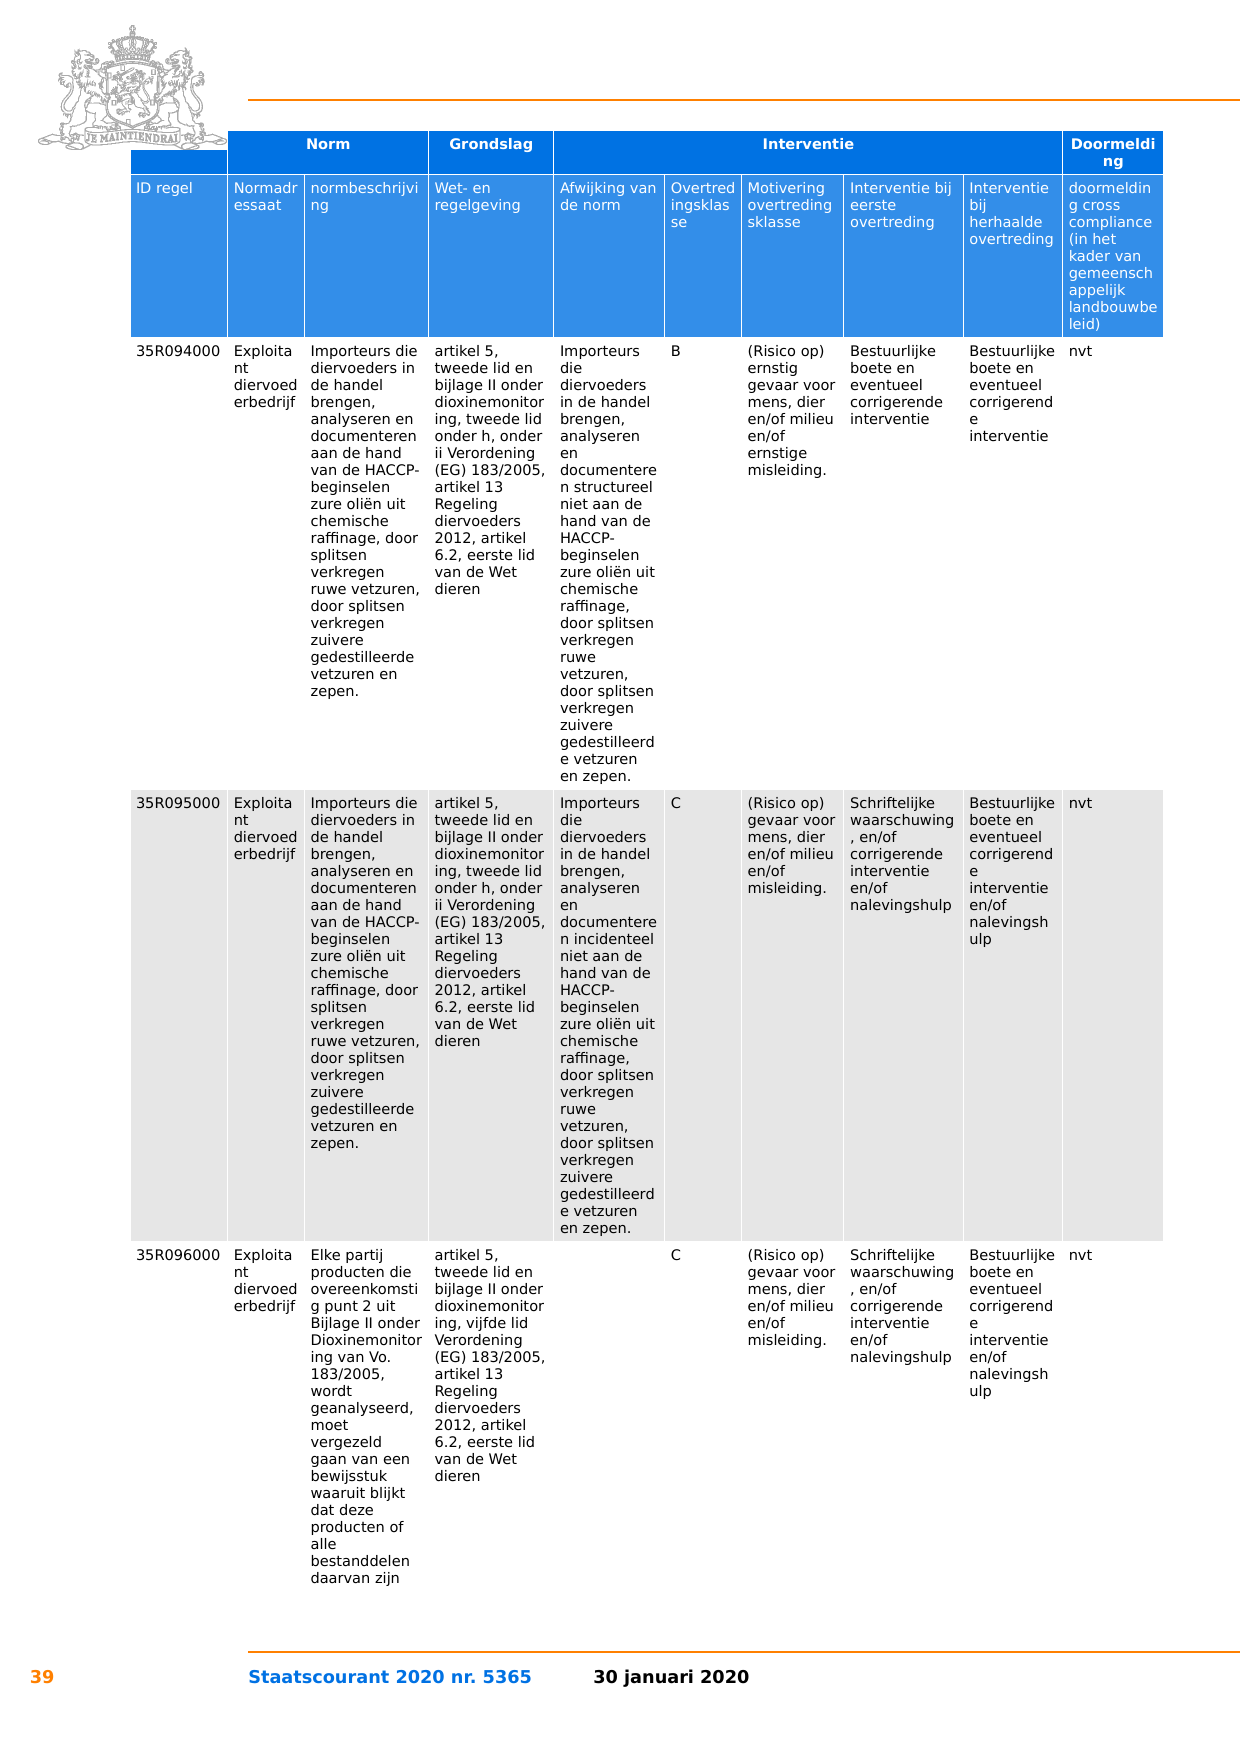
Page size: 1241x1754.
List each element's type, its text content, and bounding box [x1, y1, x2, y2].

table_cell Elke partij producten die overeenkomstig punt 2 uit Bijlage II onder Dioxinemonitoring van Vo. 183/2005, wordt geanalyseerd, moet vergezeld gaan van een bewijsstuk waaruit blijkt dat deze producten of alle bestanddelen daarvan zijn [305, 1242, 428, 1591]
table_cell 35R094000 [131, 339, 227, 789]
table_cell Importeurs die diervoeders in de handel brengen, analyseren en documenteren aan de hand van de HACCP-beginselen zure oliën uit chemische raffinage, door splitsen verkregen ruwe vetzuren, door splitsen verkregen zuivere gedestilleerde vetzuren en zepen. [305, 339, 428, 789]
table_cell (Risico op) gevaar voor mens, dier en/of milieu en/of misleiding. [742, 790, 843, 1241]
table_cell (Risico op) ernstig gevaar voor mens, dier en/of milieu en/of ernstige misleiding. [742, 339, 843, 789]
table_cell 35R096000 [131, 1242, 227, 1591]
table_cell Bestuurlijke boete en eventueel corrigerende interventie [964, 339, 1062, 789]
table_header [131, 150, 227, 174]
table_cell Motivering overtredingsklasse [742, 175, 843, 337]
table_cell Afwijking van de norm [554, 175, 664, 337]
table_cell doormelding cross compliance (in het kader van gemeenschappelijk landbouwbeleid) [1063, 175, 1163, 337]
table_cell Overtredingsklasse [665, 175, 741, 337]
table_cell Schriftelijke waarschuwing, en/of corrigerende interventie en/of nalevingshulp [844, 1242, 963, 1591]
table_header Grondslag [429, 131, 553, 174]
table_header Norm [228, 131, 428, 174]
table_cell Importeurs die diervoeders in de handel brengen, analyseren en documenteren aan de hand van de HACCP-beginselen zure oliën uit chemische raffinage, door splitsen verkregen ruwe vetzuren, door splitsen verkregen zuivere gedestilleerde vetzuren en zepen. [305, 790, 428, 1241]
table_header Interventie [554, 131, 1062, 174]
table_cell C [665, 790, 741, 1241]
table_cell Bestuurlijke boete en eventueel corrigerende interventie en/of nalevingshulp [964, 1242, 1062, 1591]
table_cell B [665, 339, 741, 789]
table_cell nvt [1063, 339, 1163, 789]
table_cell C [665, 1242, 741, 1591]
table_cell artikel 5, tweede lid en bijlage II onder dioxinemonitoring, tweede lid onder h, onder ii Verordening (EG) 183/2005, artikel 13 Regeling diervoeders 2012, artikel 6.2, eerste lid van de Wet dieren [429, 339, 553, 789]
table_cell Bestuurlijke boete en eventueel corrigerende interventie [844, 339, 963, 789]
table_cell artikel 5, tweede lid en bijlage II onder dioxinemonitoring, tweede lid onder h, onder ii Verordening (EG) 183/2005, artikel 13 Regeling diervoeders 2012, artikel 6.2, eerste lid van de Wet dieren [429, 790, 553, 1241]
table_cell artikel 5, tweede lid en bijlage II onder dioxinemonitoring, vijfde lid Verordening (EG) 183/2005, artikel 13 Regeling diervoeders 2012, artikel 6.2, eerste lid van de Wet dieren [429, 1242, 553, 1591]
table_cell (Risico op) gevaar voor mens, dier en/of milieu en/of misleiding. [742, 1242, 843, 1591]
table_cell Normadressaat [228, 175, 304, 337]
table_cell Exploitant diervoederbedrijf [228, 790, 304, 1241]
table_cell Exploitant diervoederbedrijf [228, 1242, 304, 1591]
table_header Doormelding [1063, 131, 1163, 174]
table_cell nvt [1063, 790, 1163, 1241]
table_cell normbeschrijving [305, 175, 428, 337]
table_cell Wet- en regelgeving [429, 175, 553, 337]
table_cell [554, 1242, 664, 1591]
table_cell Interventie bij herhaalde overtreding [964, 175, 1062, 337]
table_cell nvt [1063, 1242, 1163, 1591]
table_cell 35R095000 [131, 790, 227, 1241]
table_cell Exploitant diervoederbedrijf [228, 339, 304, 789]
table_cell Schriftelijke waarschuwing, en/of corrigerende interventie en/of nalevingshulp [844, 790, 963, 1241]
table_cell Importeurs die diervoeders in de handel brengen, analyseren en documenteren structureel niet aan de hand van de HACCP-beginselen zure oliën uit chemische raffinage, door splitsen verkregen ruwe vetzuren, door splitsen verkregen zuivere gedestilleerde vetzuren en zepen. [554, 339, 664, 789]
picture [38, 25, 227, 150]
table_cell Interventie bij eerste overtreding [844, 175, 963, 337]
table_cell Bestuurlijke boete en eventueel corrigerende interventie en/of nalevingshulp [964, 790, 1062, 1241]
table_cell Importeurs die diervoeders in de handel brengen, analyseren en documenteren incidenteel niet aan de hand van de HACCP-beginselen zure oliën uit chemische raffinage, door splitsen verkregen ruwe vetzuren, door splitsen verkregen zuivere gedestilleerde vetzuren en zepen. [554, 790, 664, 1241]
table_cell ID regel [131, 175, 227, 337]
